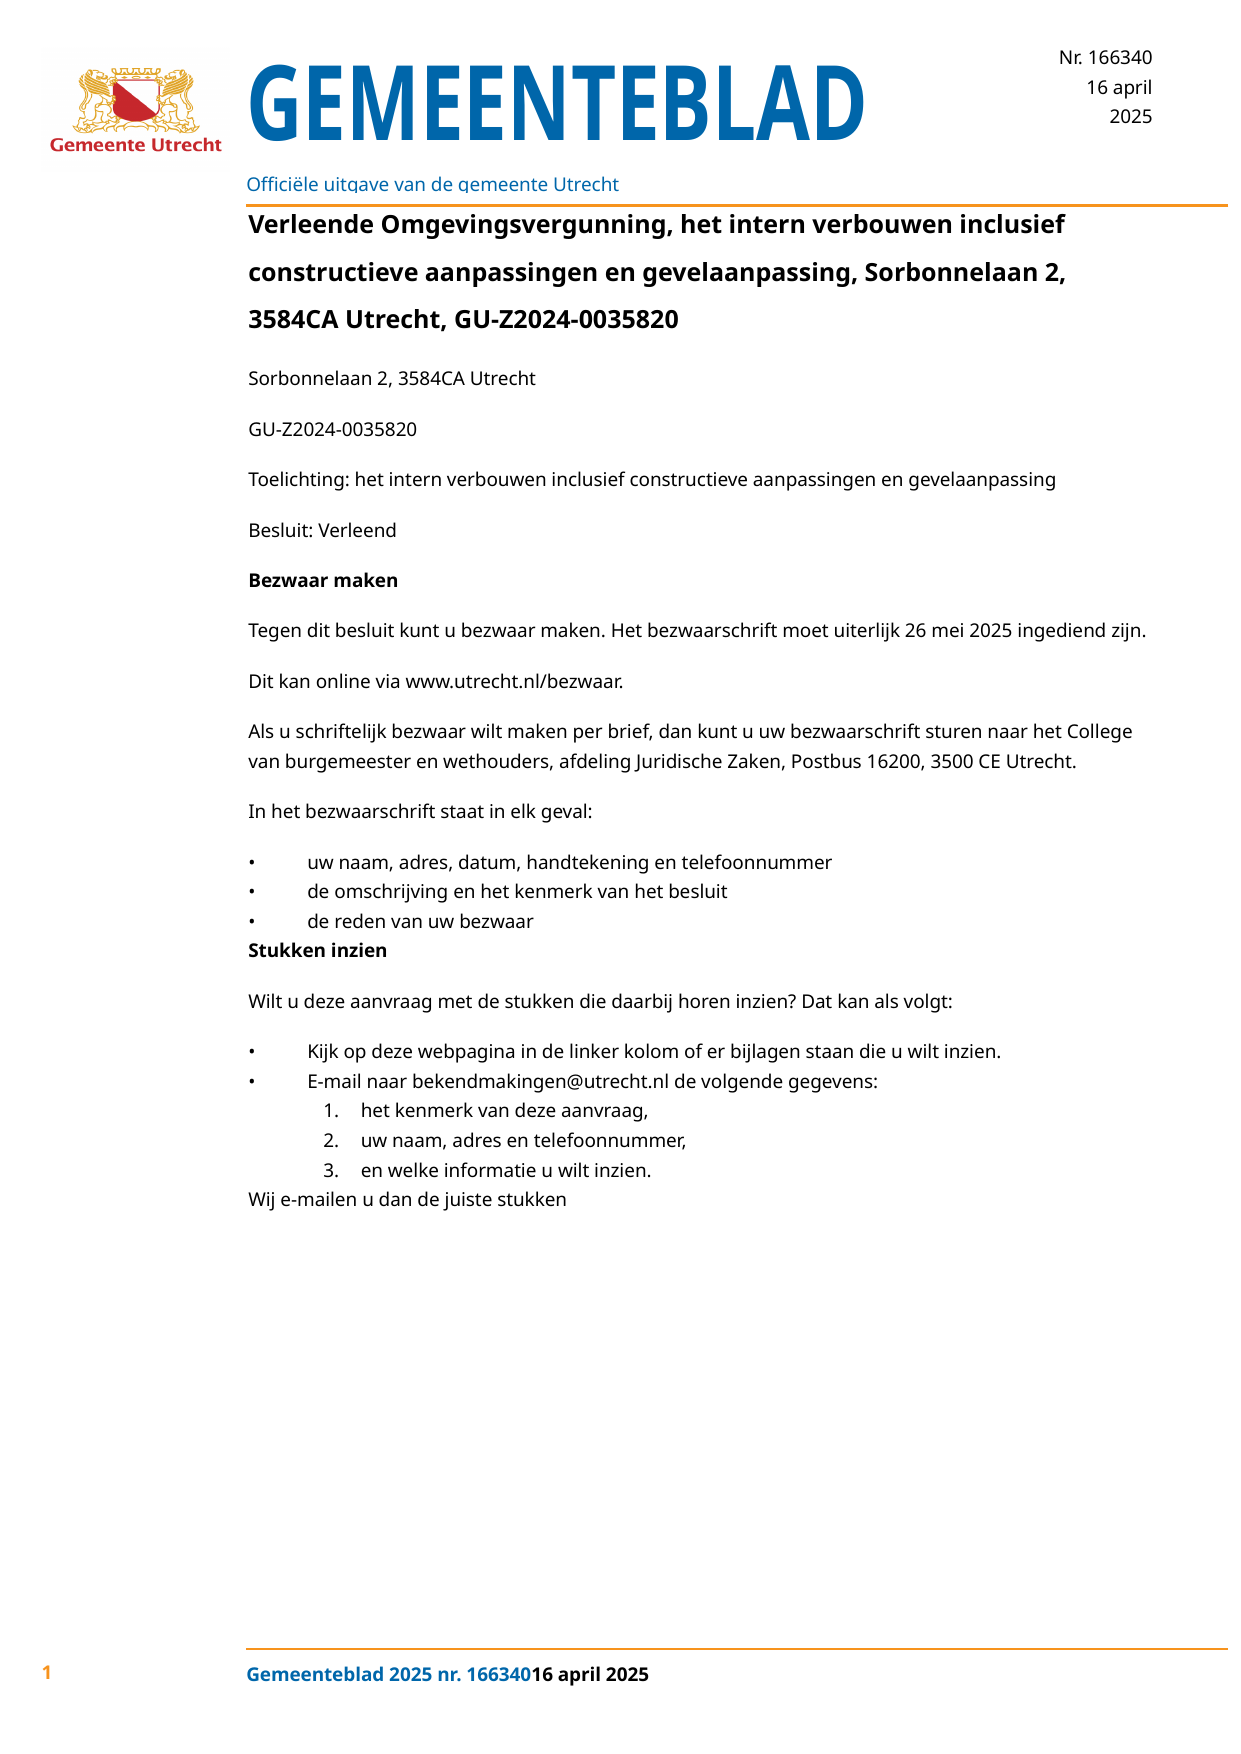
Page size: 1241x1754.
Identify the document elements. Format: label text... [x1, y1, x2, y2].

list de omschrijving en het kenmerk van het besluit [248, 878, 1152, 904]
text Dit kan online via www.utrecht.nl/bezwaar. [248, 668, 1152, 694]
text In het bezwaarschrift staat in elk geval: [248, 798, 1152, 824]
list het kenmerk van deze aanvraag, [323, 1098, 1152, 1123]
text Wij e-mailen u dan de juiste stukken [248, 1186, 1152, 1212]
text Toelichting: het intern verbouwen inclusief constructieve aanpassingen en gevelaanpassing [248, 466, 1152, 492]
text Sorbonnelaan 2, 3584CA Utrecht [248, 366, 1152, 391]
text Stukken inzien [248, 938, 1152, 963]
text Verleende Omgevingsvergunning, het intern verbouwen inclusief constructieve aanpassingen en gevelaanpassing, Sorbonnelaan 2, 3584CA Utrecht, GU-Z2024-0035820 [248, 207, 1152, 336]
list de reden van uw bezwaar [248, 908, 1152, 934]
text Wilt u deze aanvraag met de stukken die daarbij horen inzien? Dat kan als volgt: [248, 988, 1152, 1014]
list Kijk op deze webpagina in de linker kolom of er bijlagen staan die u wilt inzien. [248, 1038, 1152, 1064]
list uw naam, adres, datum, handtekening en telefoonnummer [248, 849, 1152, 874]
text Tegen dit besluit kunt u bezwaar maken. Het bezwaarschrift moet uiterlijk 26 mei 2025 ingediend zijn. [248, 618, 1152, 643]
text Als u schriftelijk bezwaar wilt maken per brief, dan kunt u uw bezwaarschrift sturen naar het College van burgemeester en wethouders, afdeling Juridische Zaken, Postbus 16200, 3500 CE Utrecht. [248, 718, 1152, 774]
text Besluit: Verleend [248, 517, 1152, 542]
picture [41, 47, 231, 172]
list en welke informatie u wilt inzien. [323, 1157, 1152, 1182]
list uw naam, adres en telefoonnummer, [323, 1127, 1152, 1153]
list E-mail naar bekendmakingen@utrecht.nl de volgende gegevens: [248, 1068, 1152, 1094]
text Bezwaar maken [248, 567, 1152, 593]
text GU-Z2024-0035820 [248, 416, 1152, 442]
